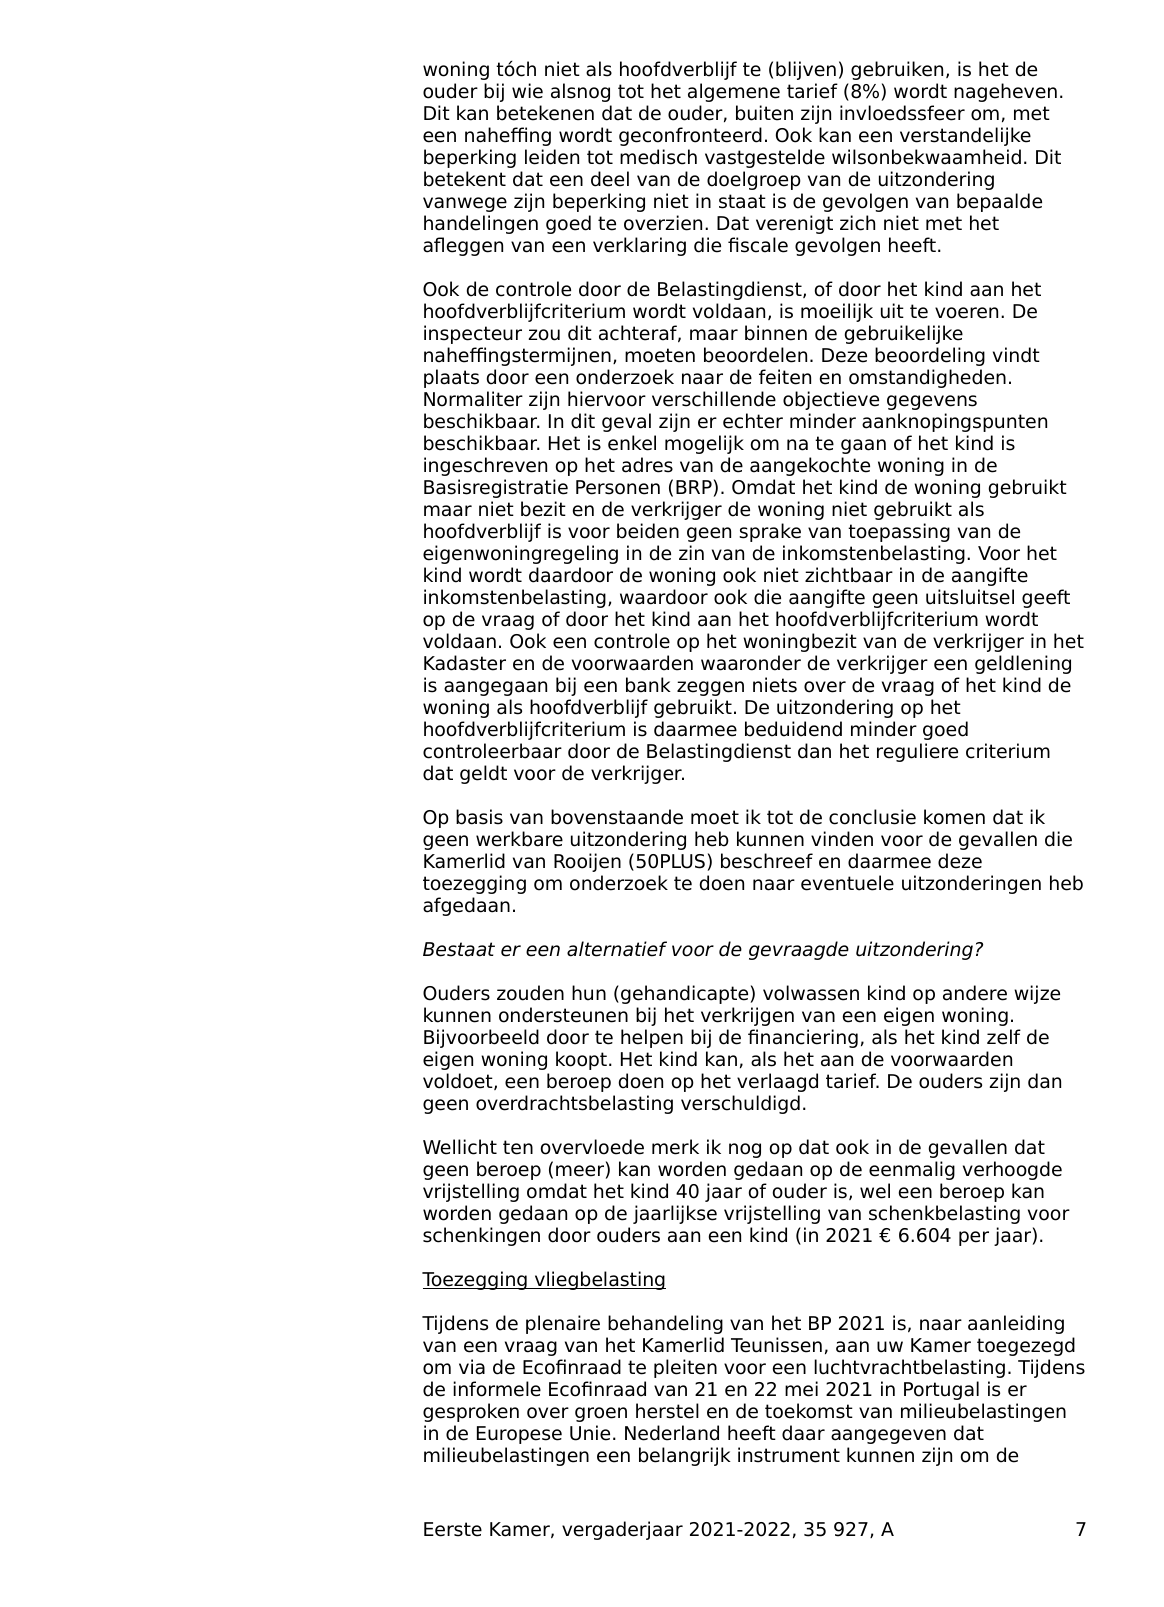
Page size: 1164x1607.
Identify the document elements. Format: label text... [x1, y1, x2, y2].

text woning tóch niet als hoofdverblijf te (blijven) gebruiken, is het de ouder bij wie alsnog tot het algemene tarief (8%) wordt nageheven. Dit kan betekenen dat de ouder, buiten zijn invloedssfeer om, met een naheffing wordt geconfronteerd. Ook kan een verstandelijke beperking leiden tot medisch vastgestelde wilsonbekwaamheid. Dit betekent dat een deel van de doelgroep van de uitzondering vanwege zijn beperking niet in staat is de gevolgen van bepaalde handelingen goed te overzien. Dat verenigt zich niet met het afleggen van een verklaring die fiscale gevolgen heeft. [422, 59, 1087, 257]
text Op basis van bovenstaande moet ik tot de conclusie komen dat ik geen werkbare uitzondering heb kunnen vinden voor de gevallen die Kamerlid van Rooijen (50PLUS) beschreef en daarmee deze toezegging om onderzoek te doen naar eventuele uitzonderingen heb afgedaan. [422, 807, 1087, 917]
text Ook de controle door de Belastingdienst, of door het kind aan het hoofdverblijfcriterium wordt voldaan, is moeilijk uit te voeren. De inspecteur zou dit achteraf, maar binnen de gebruikelijke naheffingstermijnen, moeten beoordelen. Deze beoordeling vindt plaats door een onderzoek naar de feiten en omstandigheden. Normaliter zijn hiervoor verschillende objectieve gegevens beschikbaar. In dit geval zijn er echter minder aanknopingspunten beschikbaar. Het is enkel mogelijk om na te gaan of het kind is ingeschreven op het adres van de aangekochte woning in de Basisregistratie Personen (BRP). Omdat het kind de woning gebruikt maar niet bezit en de verkrijger de woning niet gebruikt als hoofdverblijf is voor beiden geen sprake van toepassing van de eigenwoningregeling in de zin van de inkomstenbelasting. Voor het kind wordt daardoor de woning ook niet zichtbaar in de aangifte inkomstenbelasting, waardoor ook die aangifte geen uitsluitsel geeft op de vraag of door het kind aan het hoofdverblijfcriterium wordt voldaan. Ook een controle op het woningbezit van de verkrijger in het Kadaster en de voorwaarden waaronder de verkrijger een geldlening is aangegaan bij een bank zeggen niets over de vraag of het kind de woning als hoofdverblijf gebruikt. De uitzondering op het hoofdverblijfcriterium is daarmee beduidend minder goed controleerbaar door de Belastingdienst dan het reguliere criterium dat geldt voor de verkrijger. [422, 279, 1087, 784]
text Ouders zouden hun (gehandicapte) volwassen kind op andere wijze kunnen ondersteunen bij het verkrijgen van een eigen woning. Bijvoorbeeld door te helpen bij de financiering, als het kind zelf de eigen woning koopt. Het kind kan, als het aan de voorwaarden voldoet, een beroep doen op het verlaagd tarief. De ouders zijn dan geen overdrachtsbelasting verschuldigd. [422, 983, 1087, 1115]
text Tijdens de plenaire behandeling van het BP 2021 is, naar aanleiding van een vraag van het Kamerlid Teunissen, aan uw Kamer toegezegd om via de Ecofinraad te pleiten voor een luchtvrachtbelasting. Tijdens de informele Ecofinraad van 21 en 22 mei 2021 in Portugal is er gesproken over groen herstel en de toekomst van milieubelastingen in de Europese Unie. Nederland heeft daar aangegeven dat milieubelastingen een belangrijk instrument kunnen zijn om de [422, 1313, 1087, 1467]
subtitle Bestaat er een alternatief voor de gevraagde uitzondering? [422, 939, 1087, 961]
subtitle Toezegging vliegbelasting [422, 1269, 1087, 1291]
text Wellicht ten overvloede merk ik nog op dat ook in de gevallen dat geen beroep (meer) kan worden gedaan op de eenmalig verhoogde vrijstelling omdat het kind 40 jaar of ouder is, wel een beroep kan worden gedaan op de jaarlijkse vrijstelling van schenkbelasting voor schenkingen door ouders aan een kind (in 2021 € 6.604 per jaar). [422, 1137, 1087, 1247]
